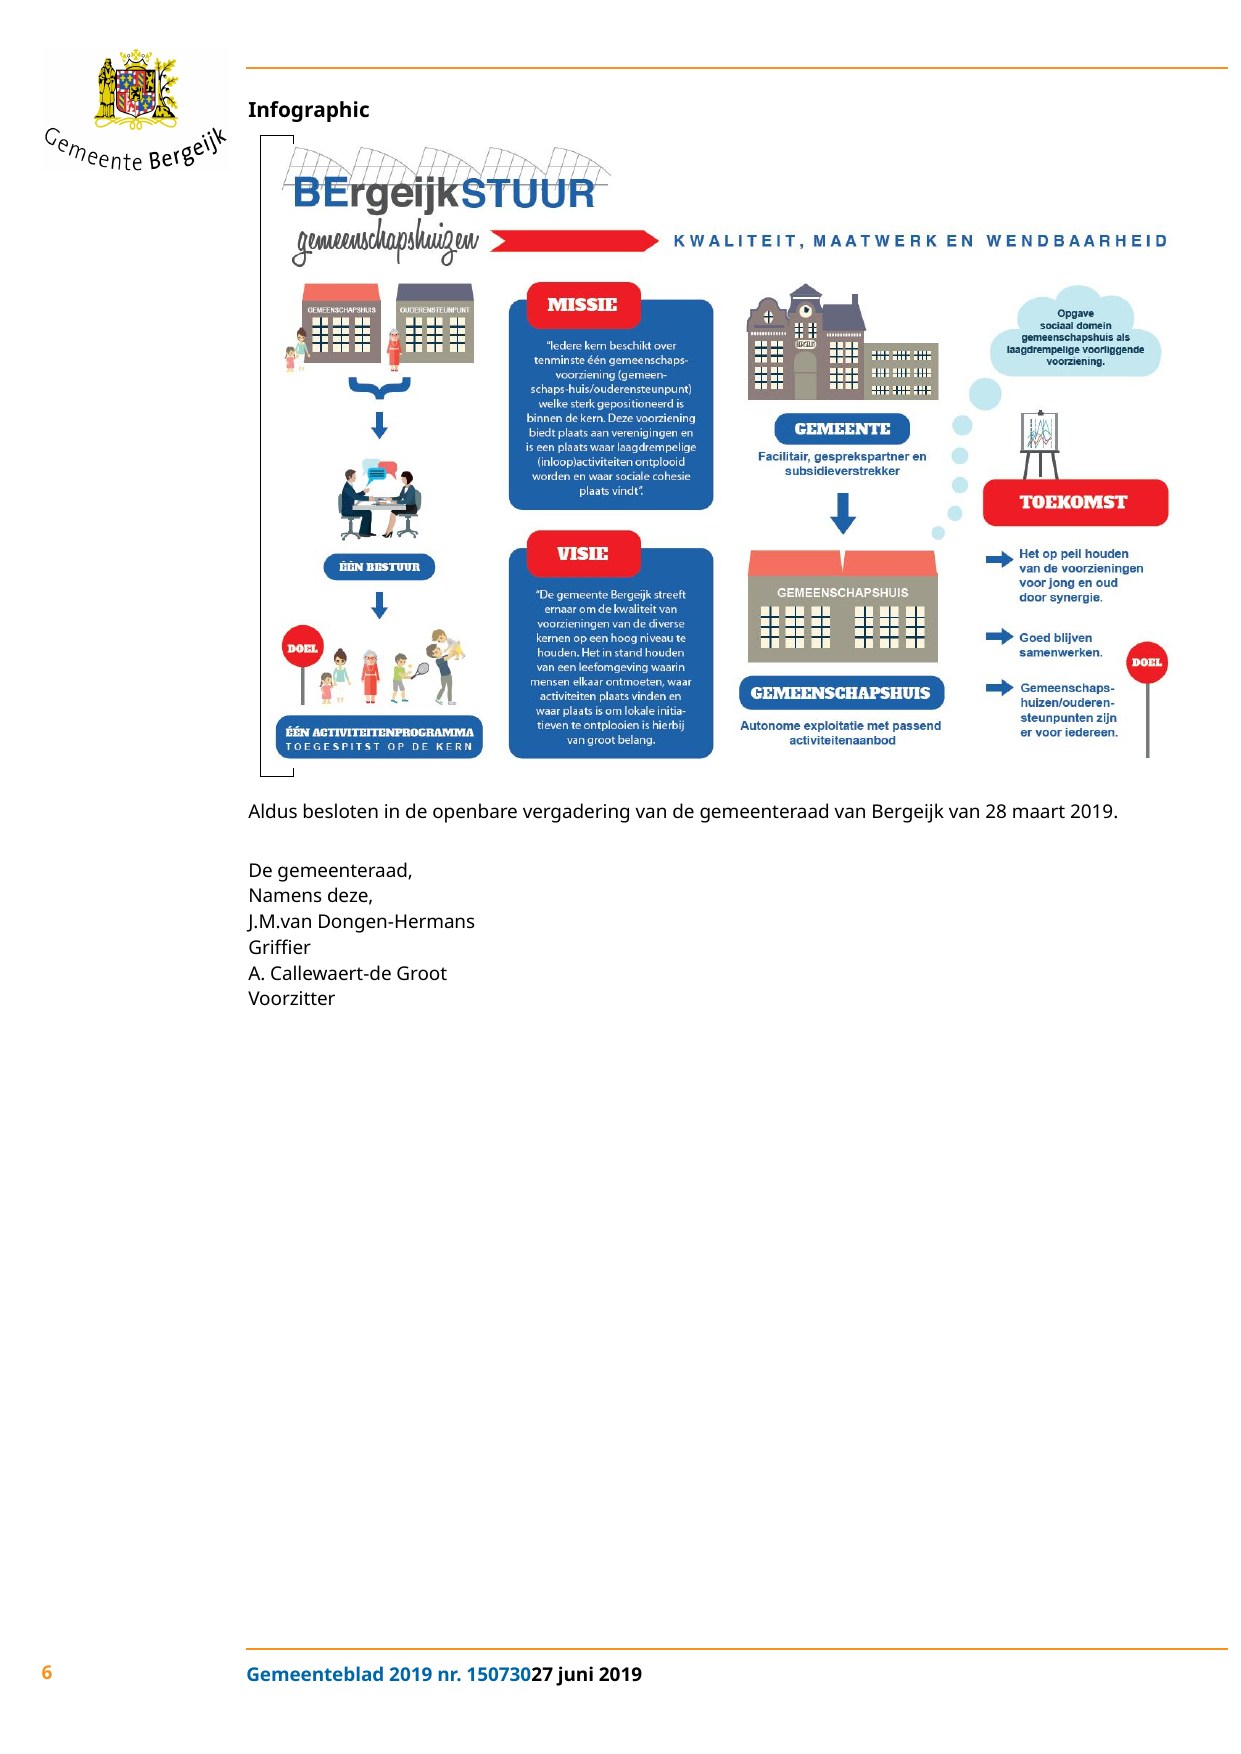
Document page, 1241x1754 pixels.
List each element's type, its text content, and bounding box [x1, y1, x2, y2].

picture [268, 144, 1173, 768]
text Namens deze, [248, 883, 1152, 908]
text Voorzitter [248, 986, 1152, 1011]
text Infographic [248, 95, 1152, 123]
text Griffier [248, 934, 1152, 960]
text Aldus besloten in de openbare vergadering van de gemeenteraad van Bergeijk van 28 maart 2019. [248, 798, 1152, 823]
text A. Callewaert-de Groot [248, 960, 1152, 986]
picture [41, 47, 231, 172]
text J.M.van Dongen-Hermans [248, 908, 1152, 934]
text De gemeenteraad, [248, 857, 1152, 883]
